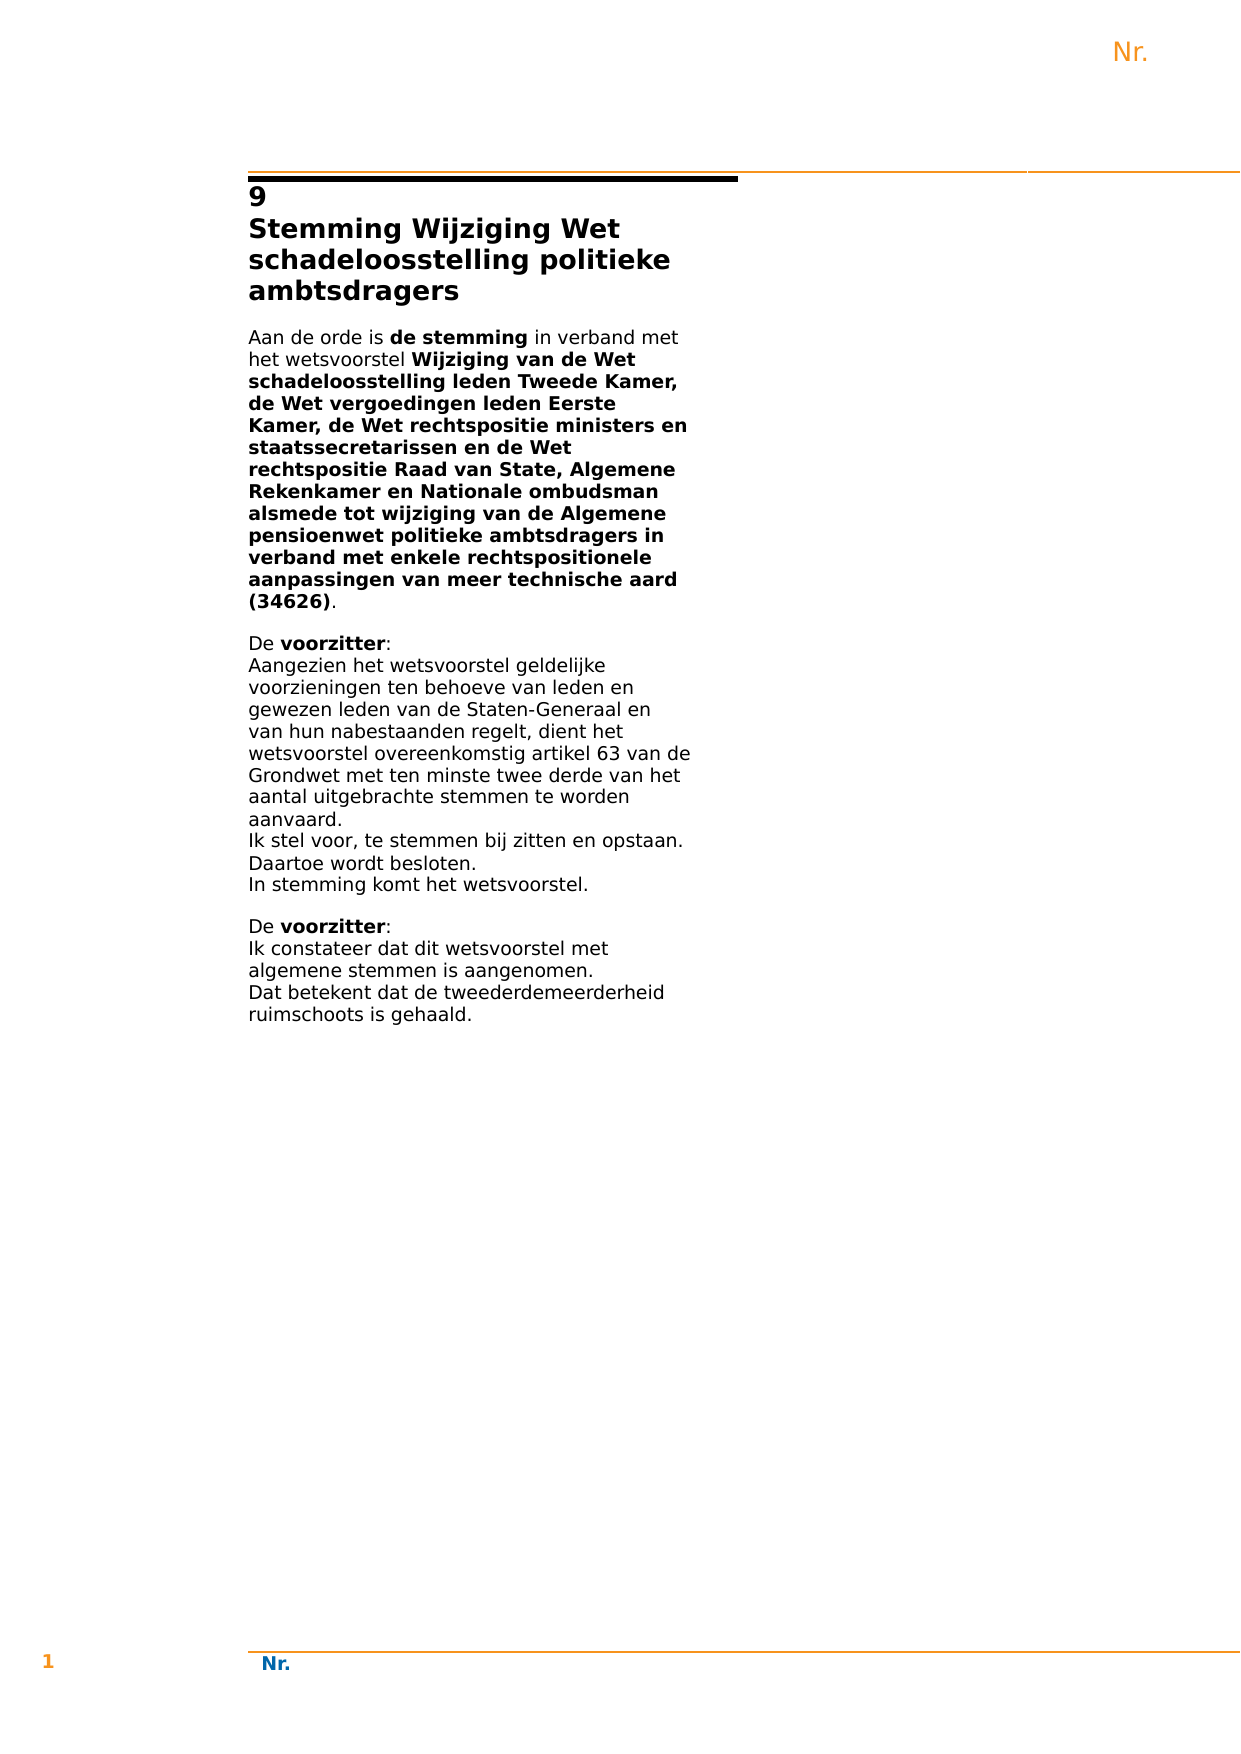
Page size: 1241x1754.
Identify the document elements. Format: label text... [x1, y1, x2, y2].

text Dat betekent dat de tweederdemeerderheid ruimschoots is gehaald. [248, 982, 691, 1026]
text In stemming komt het wetsvoorstel. [248, 874, 691, 896]
text De voorzitter: [248, 633, 691, 654]
title 9 Stemming Wijziging Wet schadeloosstelling politieke ambtsdragers [248, 182, 691, 307]
text Aangezien het wetsvoorstel geldelijke voorzieningen ten behoeve van leden en gewezen leden van de Staten-Generaal en van hun nabestaanden regelt, dient het wetsvoorstel overeenkomstig artikel 63 van de Grondwet met ten minste twee derde van het aantal uitgebrachte stemmen te worden aanvaard. [248, 654, 691, 830]
text Aan de orde is de stemming in verband met het wetsvoorstel Wijziging van de Wet schadeloosstelling leden Tweede Kamer, de Wet vergoedingen leden Eerste Kamer, de Wet rechtspositie ministers en staatssecretarissen en de Wet rechtspositie Raad van State, Algemene Rekenkamer en Nationale ombudsman alsmede tot wijziging van de Algemene pensioenwet politieke ambtsdragers in verband met enkele rechtspositionele aanpassingen van meer technische aard (34626). [248, 327, 691, 613]
text Ik constateer dat dit wetsvoorstel met algemene stemmen is aangenomen. [248, 938, 691, 982]
text De voorzitter: [248, 916, 691, 938]
text Ik stel voor, te stemmen bij zitten en opstaan. [248, 830, 691, 852]
text Daartoe wordt besloten. [248, 852, 691, 874]
